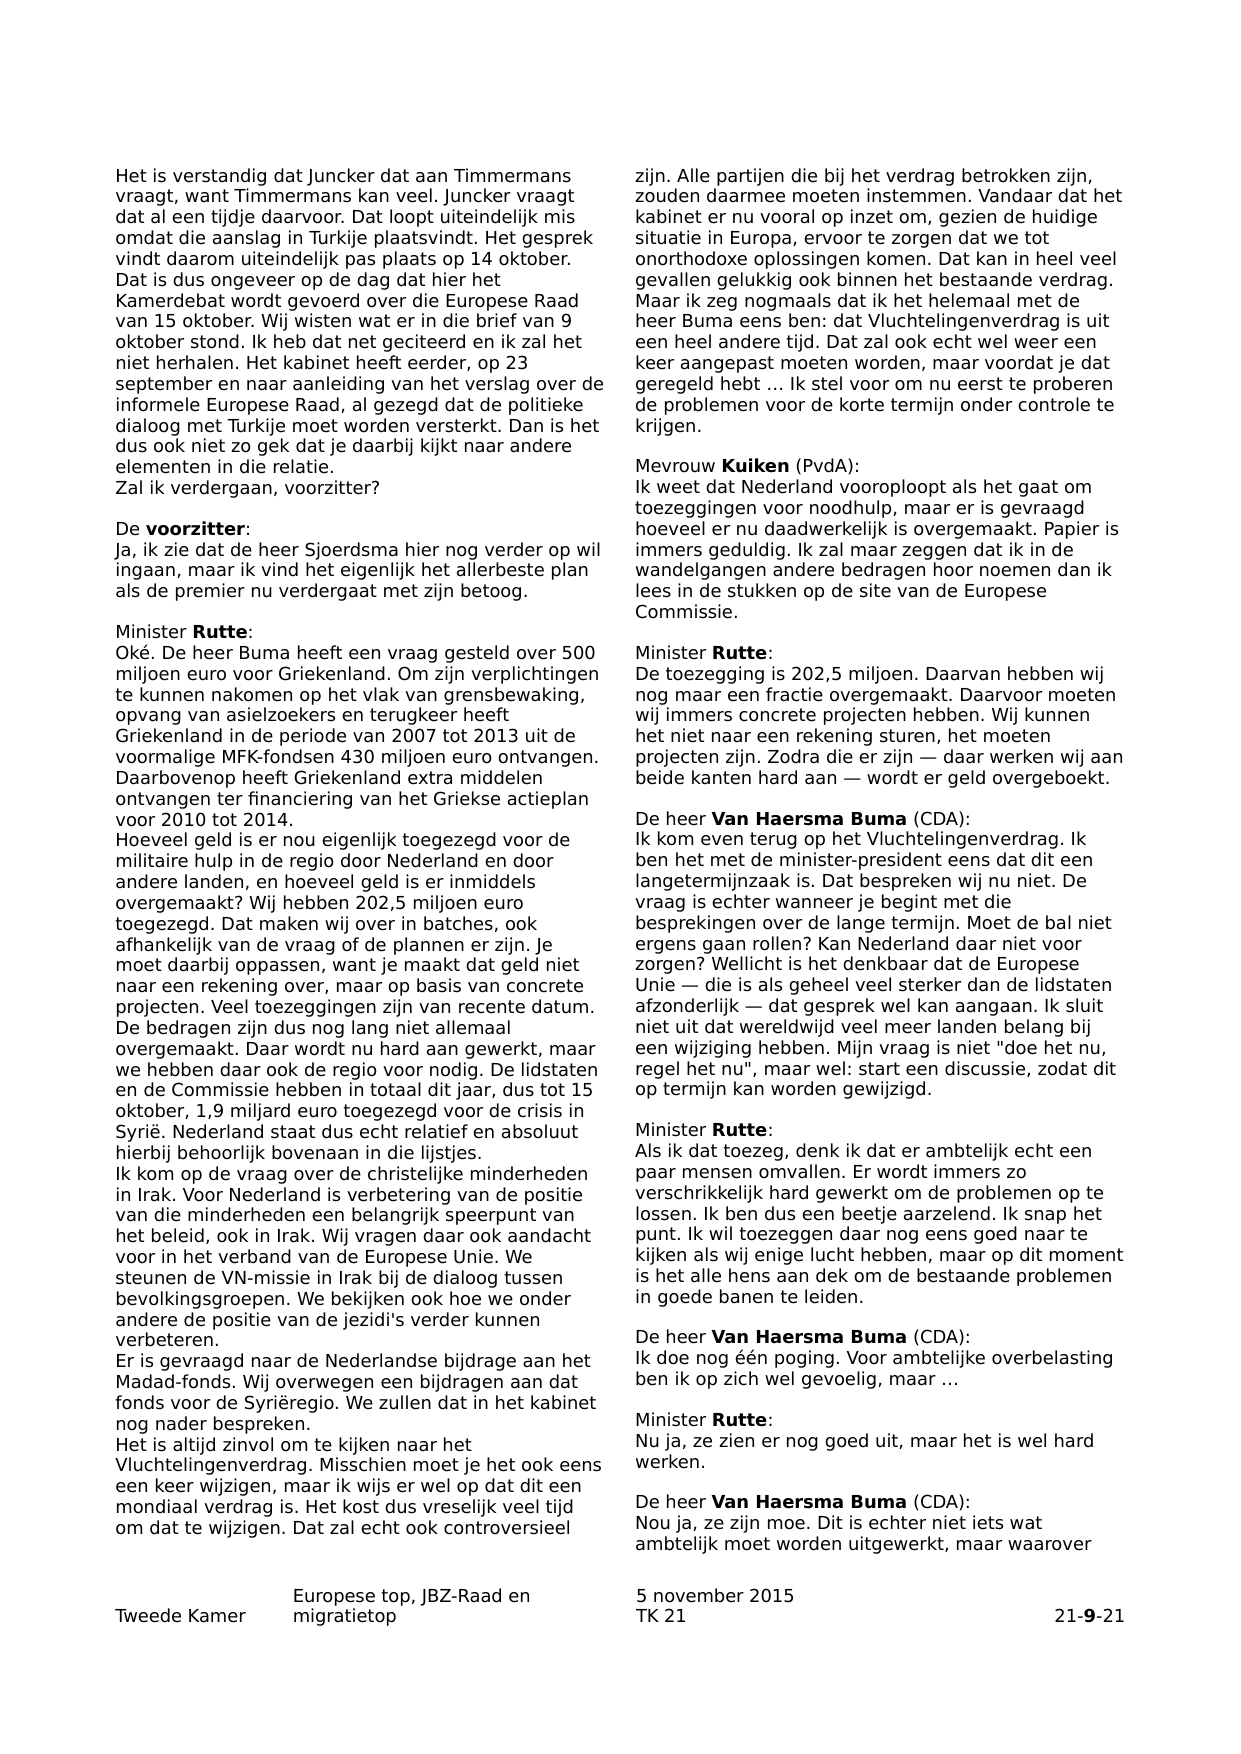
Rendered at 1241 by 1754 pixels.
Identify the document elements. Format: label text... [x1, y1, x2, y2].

text Ik doe nog één poging. Voor ambtelijke overbelasting ben ik op zich wel gevoelig, maar … [635, 1348, 1125, 1390]
text Minister Rutte: [115, 622, 605, 643]
text De voorzitter: [115, 519, 605, 539]
text De heer Van Haersma Buma (CDA): [635, 1492, 1125, 1513]
text Nou ja, ze zijn moe. Dit is echter niet iets wat ambtelijk moet worden uitgewerkt, maar waarover [635, 1513, 1125, 1554]
text Zal ik verdergaan, voorzitter? [115, 478, 605, 499]
text Er is gevraagd naar de Nederlandse bijdrage aan het Madad-fonds. Wij overwegen een bijdragen aan dat fonds voor de Syriëregio. We zullen dat in het kabinet nog nader bespreken. [115, 1351, 605, 1434]
text De heer Van Haersma Buma (CDA): [635, 808, 1125, 829]
text Nu ja, ze zien er nog goed uit, maar het is wel hard werken. [635, 1431, 1125, 1472]
text Het is altijd zinvol om te kijken naar het Vluchtelingenverdrag. Misschien moet je het ook eens een keer wijzigen, maar ik wijs er wel op dat dit een mondiaal verdrag is. Het kost dus vreselijk veel tijd om dat te wijzigen. Dat zal echt ook controversieel [115, 1434, 605, 1538]
text Mevrouw Kuiken (PvdA): [635, 456, 1125, 477]
text Als ik dat toezeg, denk ik dat er ambtelijk echt een paar mensen omvallen. Er wordt immers zo verschrikkelijk hard gewerkt om de problemen op te lossen. Ik ben dus een beetje aarzelend. Ik snap het punt. Ik wil toezeggen daar nog eens goed naar te kijken als wij enige lucht hebben, maar op dit moment is het alle hens aan dek om de bestaande problemen in goede banen te leiden. [635, 1141, 1125, 1307]
text De heer Van Haersma Buma (CDA): [635, 1327, 1125, 1348]
text Ik kom op de vraag over de christelijke minderheden in Irak. Voor Nederland is verbetering van de positie van die minderheden een belangrijk speerpunt van het beleid, ook in Irak. Wij vragen daar ook aandacht voor in het verband van de Europese Unie. We steunen de VN-missie in Irak bij de dialoog tussen bevolkingsgroepen. We bekijken ook hoe we onder andere de positie van de jezidi's verder kunnen verbeteren. [115, 1163, 605, 1351]
text zijn. Alle partijen die bij het verdrag betrokken zijn, zouden daarmee moeten instemmen. Vandaar dat het kabinet er nu vooral op inzet om, gezien de huidige situatie in Europa, ervoor te zorgen dat we tot onorthodoxe oplossingen komen. Dat kan in heel veel gevallen gelukkig ook binnen het bestaande verdrag. Maar ik zeg nogmaals dat ik het helemaal met de heer Buma eens ben: dat Vluchtelingenverdrag is uit een heel andere tijd. Dat zal ook echt wel weer een keer aangepast moeten worden, maar voordat je dat geregeld hebt … Ik stel voor om nu eerst te proberen de problemen voor de korte termijn onder controle te krijgen. [635, 165, 1125, 436]
text Ik weet dat Nederland vooroploopt als het gaat om toezeggingen voor noodhulp, maar er is gevraagd hoeveel er nu daadwerkelijk is overgemaakt. Papier is immers geduldig. Ik zal maar zeggen dat ik in de wandelgangen andere bedragen hoor noemen dan ik lees in de stukken op de site van de Europese Commissie. [635, 477, 1125, 623]
text Het is verstandig dat Juncker dat aan Timmermans vraagt, want Timmermans kan veel. Juncker vraagt dat al een tijdje daarvoor. Dat loopt uiteindelijk mis omdat die aanslag in Turkije plaatsvindt. Het gesprek vindt daarom uiteindelijk pas plaats op 14 oktober. Dat is dus ongeveer op de dag dat hier het Kamerdebat wordt gevoerd over die Europese Raad van 15 oktober. Wij wisten wat er in die brief van 9 oktober stond. Ik heb dat net geciteerd en ik zal het niet herhalen. Het kabinet heeft eerder, op 23 september en naar aanleiding van het verslag over de informele Europese Raad, al gezegd dat de politieke dialoog met Turkije moet worden versterkt. Dan is het dus ook niet zo gek dat je daarbij kijkt naar andere elementen in die relatie. [115, 165, 605, 478]
text Oké. De heer Buma heeft een vraag gesteld over 500 miljoen euro voor Griekenland. Om zijn verplichtingen te kunnen nakomen op het vlak van grensbewaking, opvang van asielzoekers en terugkeer heeft Griekenland in de periode van 2007 tot 2013 uit de voormalige MFK-fondsen 430 miljoen euro ontvangen. Daarbovenop heeft Griekenland extra middelen ontvangen ter financiering van het Griekse actieplan voor 2010 tot 2014. [115, 643, 605, 830]
text Ja, ik zie dat de heer Sjoerdsma hier nog verder op wil ingaan, maar ik vind het eigenlijk het allerbeste plan als de premier nu verdergaat met zijn betoog. [115, 539, 605, 602]
text Ik kom even terug op het Vluchtelingenverdrag. Ik ben het met de minister-president eens dat dit een langetermijnzaak is. Dat bespreken wij nu niet. De vraag is echter wanneer je begint met die besprekingen over de lange termijn. Moet de bal niet ergens gaan rollen? Kan Nederland daar niet voor zorgen? Wellicht is het denkbaar dat de Europese Unie — die is als geheel veel sterker dan de lidstaten afzonderlijk — dat gesprek wel kan aangaan. Ik sluit niet uit dat wereldwijd veel meer landen belang bij een wijziging hebben. Mijn vraag is niet "doe het nu, regel het nu", maar wel: start een discussie, zodat dit op termijn kan worden gewijzigd. [635, 829, 1125, 1100]
text De toezegging is 202,5 miljoen. Daarvan hebben wij nog maar een fractie overgemaakt. Daarvoor moeten wij immers concrete projecten hebben. Wij kunnen het niet naar een rekening sturen, het moeten projecten zijn. Zodra die er zijn — daar werken wij aan beide kanten hard aan — wordt er geld overgeboekt. [635, 663, 1125, 788]
text Minister Rutte: [635, 1120, 1125, 1141]
text Hoeveel geld is er nou eigenlijk toegezegd voor de militaire hulp in de regio door Nederland en door andere landen, en hoeveel geld is er inmiddels overgemaakt? Wij hebben 202,5 miljoen euro toegezegd. Dat maken wij over in batches, ook afhankelijk van de vraag of de plannen er zijn. Je moet daarbij oppassen, want je maakt dat geld niet naar een rekening over, maar op basis van concrete projecten. Veel toezeggingen zijn van recente datum. De bedragen zijn dus nog lang niet allemaal overgemaakt. Daar wordt nu hard aan gewerkt, maar we hebben daar ook de regio voor nodig. De lidstaten en de Commissie hebben in totaal dit jaar, dus tot 15 oktober, 1,9 miljard euro toegezegd voor de crisis in Syrië. Nederland staat dus echt relatief en absoluut hierbij behoorlijk bovenaan in die lijstjes. [115, 830, 605, 1163]
text Minister Rutte: [635, 643, 1125, 663]
text Minister Rutte: [635, 1410, 1125, 1431]
